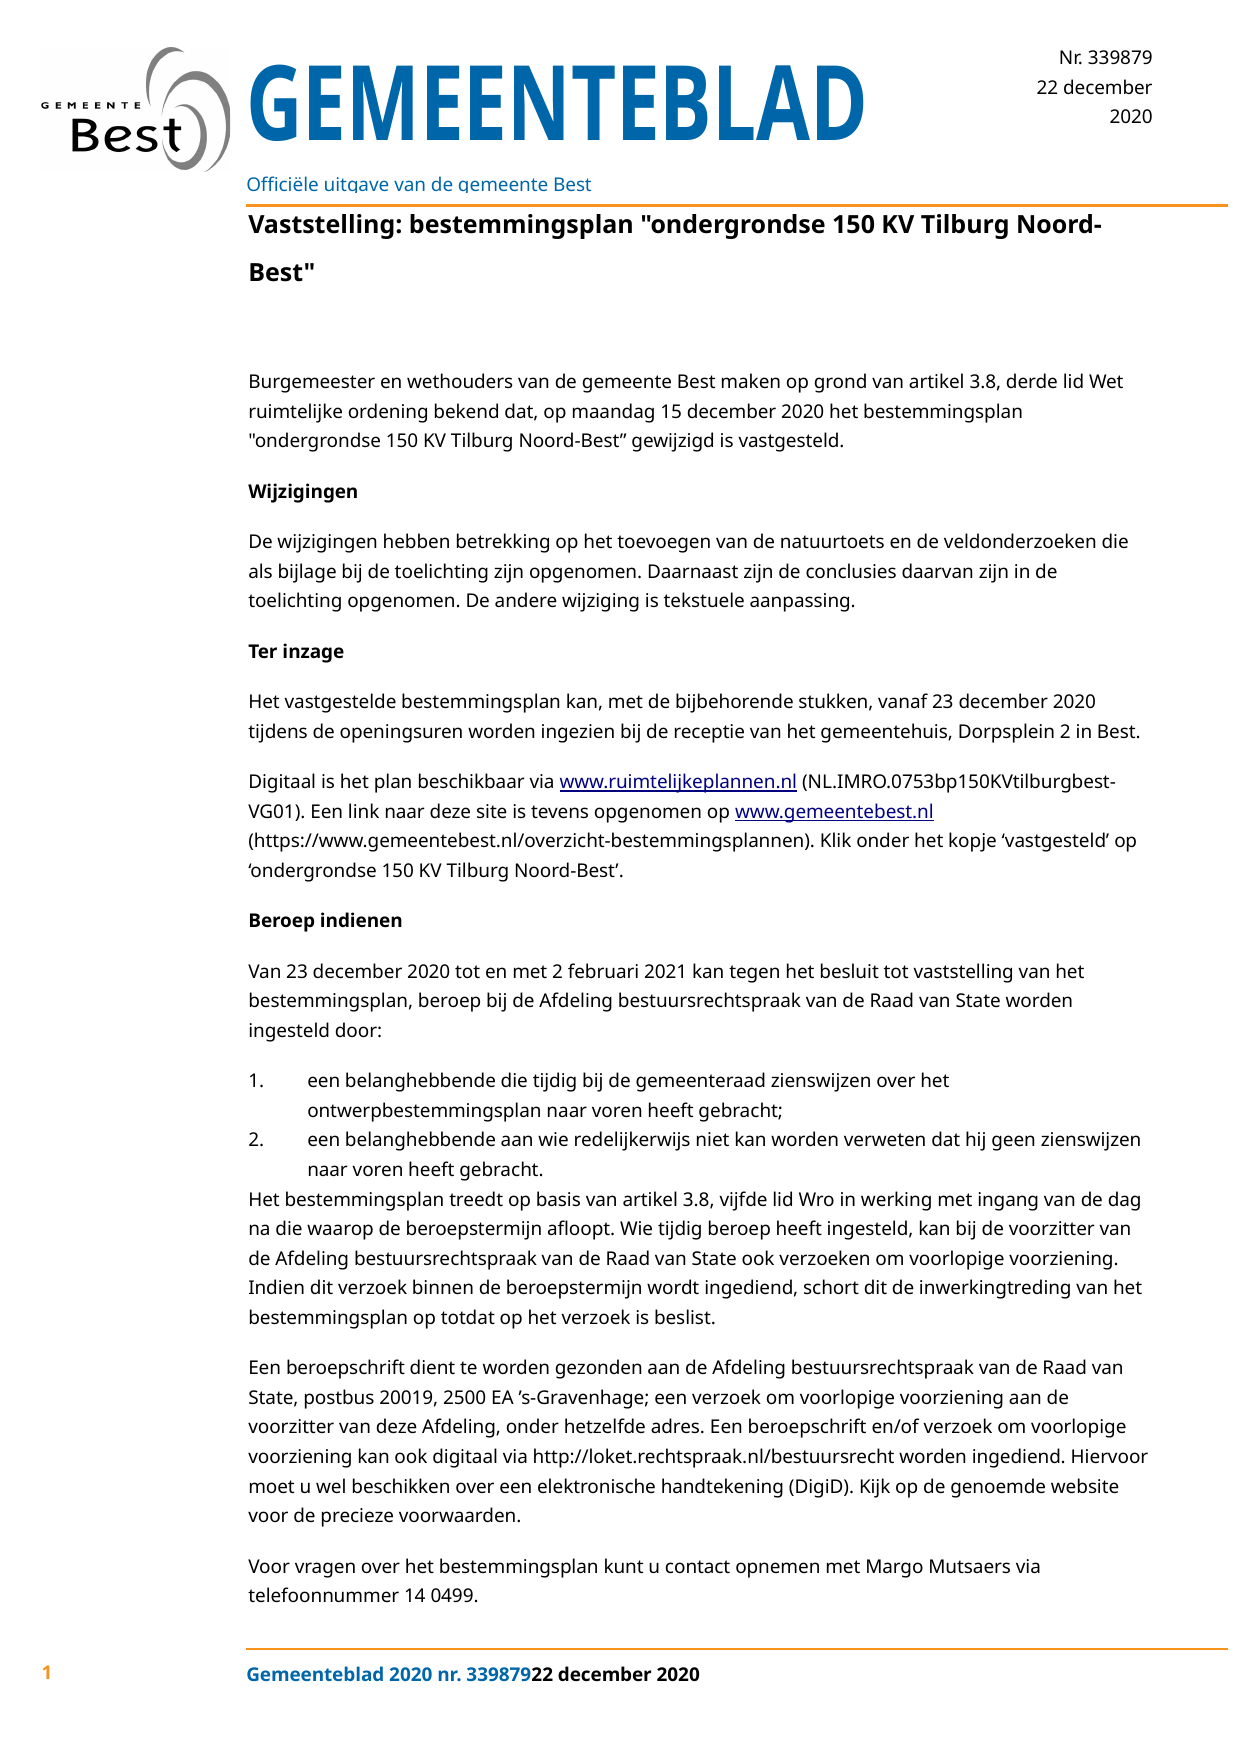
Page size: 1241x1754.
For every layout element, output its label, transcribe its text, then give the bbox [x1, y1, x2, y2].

text Vaststelling: bestemmingsplan "ondergrondse 150 KV Tilburg Noord- Best" [248, 207, 1152, 288]
text Digitaal is het plan beschikbaar via www.ruimtelijkeplannen.nl (NL.IMRO.0753bp150KVtilburgbest-VG01). Een link naar deze site is tevens opgenomen op www.gemeentebest.nl (https://www.gemeentebest.nl/overzicht-bestemmingsplannen). Klik onder het kopje ‘vastgesteld’ op ‘ondergrondse 150 KV Tilburg Noord-Best’. [248, 768, 1152, 883]
text Voor vragen over het bestemmingsplan kunt u contact opnemen met Margo Mutsaers via telefoonnummer 14 0499. [248, 1553, 1152, 1608]
text Het bestemmingsplan treedt op basis van artikel 3.8, vijfde lid Wro in werking met ingang van de dag na die waarop de beroepstermijn afloopt. Wie tijdig beroep heeft ingesteld, kan bij de voorzitter van de Afdeling bestuursrechtspraak van de Raad van State ook verzoeken om voorlopige voorziening. Indien dit verzoek binnen de beroepstermijn wordt ingediend, schort dit de inwerkingtreding van het bestemmingsplan op totdat op het verzoek is beslist. [248, 1186, 1152, 1330]
text Ter inzage [248, 638, 1152, 664]
list een belanghebbende die tijdig bij de gemeenteraad zienswijzen over het ontwerpbestemmingsplan naar voren heeft gebracht; [248, 1067, 1152, 1123]
text Beroep indienen [248, 907, 1152, 933]
text Van 23 december 2020 tot en met 2 februari 2021 kan tegen het besluit tot vaststelling van het bestemmingsplan, beroep bij de Afdeling bestuursrechtspraak van de Raad van State worden ingesteld door: [248, 958, 1152, 1043]
text Wijzigingen [248, 478, 1152, 504]
text Een beroepschrift dient te worden gezonden aan de Afdeling bestuursrechtspraak van de Raad van State, postbus 20019, 2500 EA ’s-Gravenhage; een verzoek om voorlopige voorziening aan de voorzitter van deze Afdeling, onder hetzelfde adres. Een beroepschrift en/of verzoek om voorlopige voorziening kan ook digitaal via http://loket.rechtspraak.nl/bestuursrecht worden ingediend. Hiervoor moet u wel beschikken over een elektronische handtekening (DigiD). Kijk op de genoemde website voor de precieze voorwaarden. [248, 1354, 1152, 1528]
text Burgemeester en wethouders van de gemeente Best maken op grond van artikel 3.8, derde lid Wet ruimtelijke ordening bekend dat, op maandag 15 december 2020 het bestemmingsplan "ondergrondse 150 KV Tilburg Noord-Best” gewijzigd is vastgesteld. [248, 368, 1152, 453]
text Het vastgestelde bestemmingsplan kan, met de bijbehorende stukken, vanaf 23 december 2020 tijdens de openingsuren worden ingezien bij de receptie van het gemeentehuis, Dorpsplein 2 in Best. [248, 688, 1152, 744]
text De wijzigingen hebben betrekking op het toevoegen van de natuurtoets en de veldonderzoeken die als bijlage bij de toelichting zijn opgenomen. Daarnaast zijn de conclusies daarvan zijn in de toelichting opgenomen. De andere wijziging is tekstuele aanpassing. [248, 528, 1152, 613]
picture [41, 47, 231, 172]
list een belanghebbende aan wie redelijkerwijs niet kan worden verweten dat hij geen zienswijzen naar voren heeft gebracht. [248, 1127, 1152, 1182]
